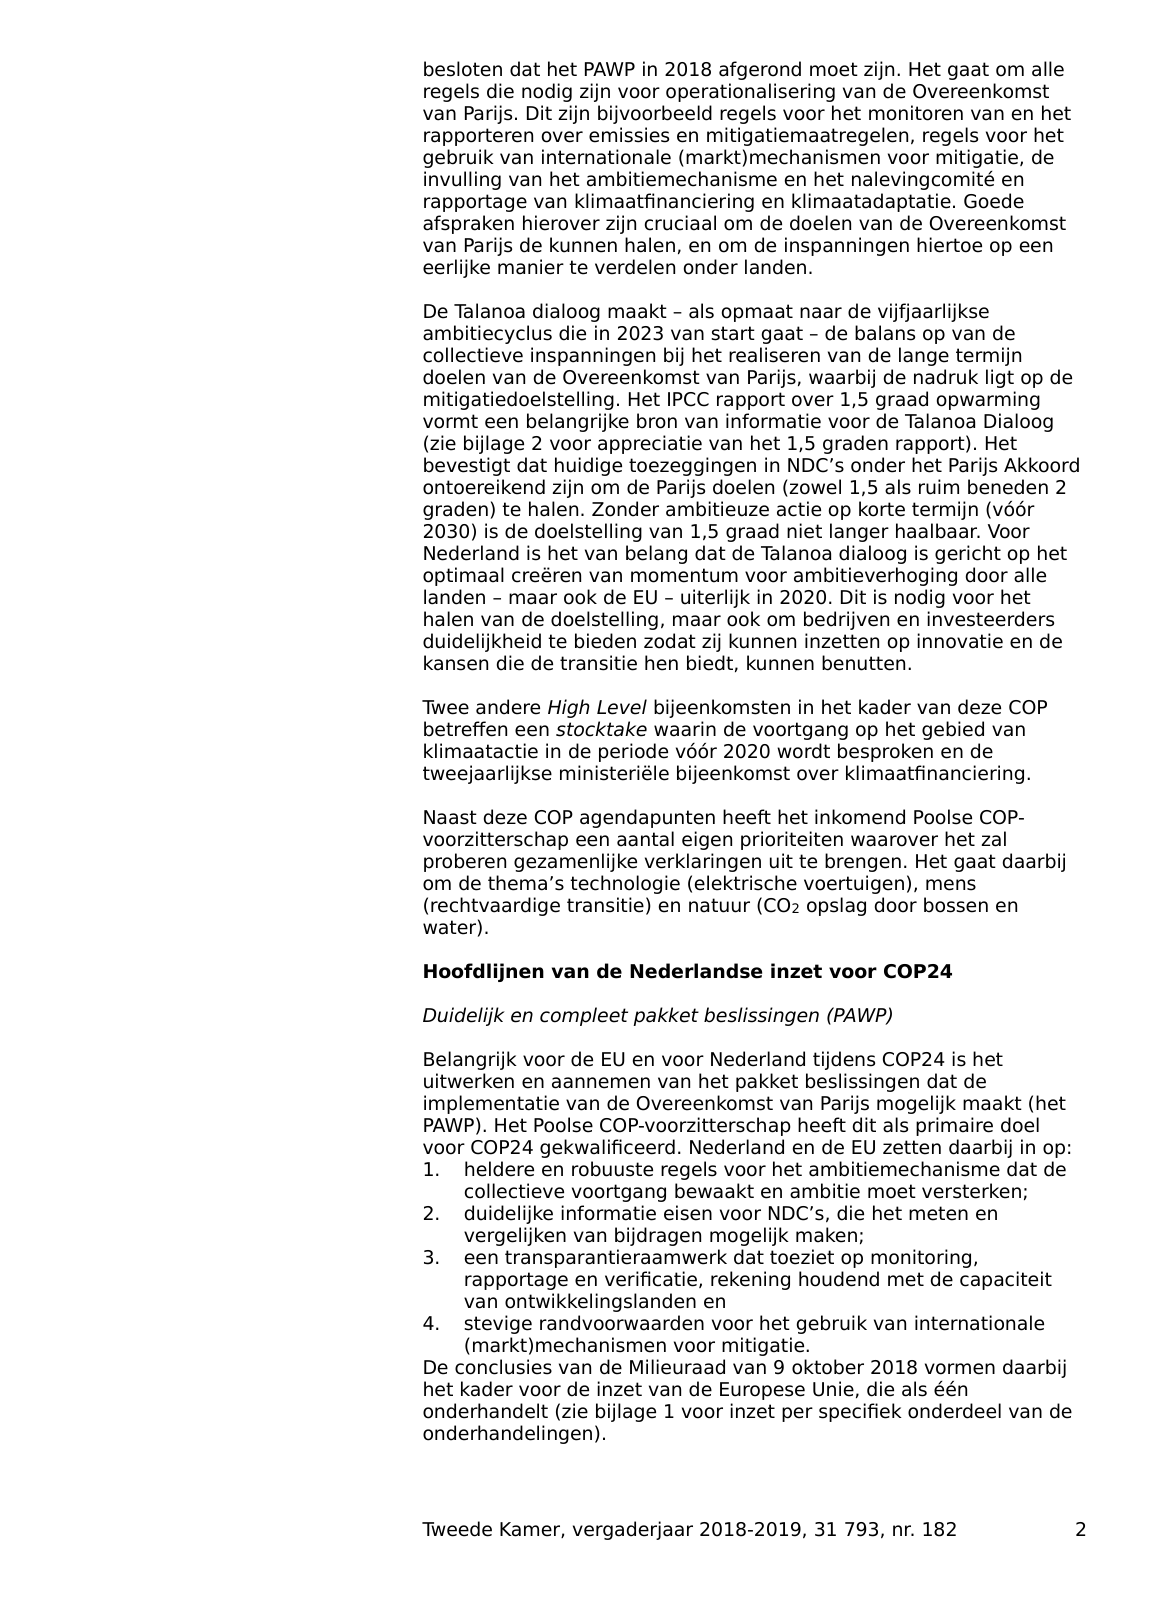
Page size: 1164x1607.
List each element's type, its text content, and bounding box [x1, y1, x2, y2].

text De conclusies van de Milieuraad van 9 oktober 2018 vormen daarbij het kader voor de inzet van de Europese Unie, die als één onderhandelt (zie bijlage 1 voor inzet per specifiek onderdeel van de onderhandelingen). [422, 1357, 1087, 1445]
text 1. heldere en robuuste regels voor het ambitiemechanisme dat de collectieve voortgang bewaakt en ambitie moet versterken; [422, 1159, 1087, 1203]
text Belangrijk voor de EU en voor Nederland tijdens COP24 is het uitwerken en aannemen van het pakket beslissingen dat de implementatie van de Overeenkomst van Parijs mogelijk maakt (het PAWP). Het Poolse COP-voorzitterschap heeft dit als primaire doel voor COP24 gekwalificeerd. Nederland en de EU zetten daarbij in op: [422, 1049, 1087, 1159]
text 2. duidelijke informatie eisen voor NDC’s, die het meten en vergelijken van bijdragen mogelijk maken; [422, 1203, 1087, 1247]
text Twee andere High Level bijeenkomsten in het kader van deze COP betreffen een stocktake waarin de voortgang op het gebied van klimaatactie in de periode vóór 2020 wordt besproken en de tweejaarlijkse ministeriële bijeenkomst over klimaatfinanciering. [422, 697, 1087, 785]
subtitle Duidelijk en compleet pakket beslissingen (PAWP) [422, 1005, 1087, 1027]
text 4. stevige randvoorwaarden voor het gebruik van internationale (markt)mechanismen voor mitigatie. [422, 1313, 1087, 1357]
text Naast deze COP agendapunten heeft het inkomend Poolse COP-voorzitterschap een aantal eigen prioriteiten waarover het zal proberen gezamenlijke verklaringen uit te brengen. Het gaat daarbij om de thema’s technologie (elektrische voertuigen), mens (rechtvaardige transitie) en natuur (CO2 opslag door bossen en water). [422, 807, 1087, 939]
text besloten dat het PAWP in 2018 afgerond moet zijn. Het gaat om alle regels die nodig zijn voor operationalisering van de Overeenkomst van Parijs. Dit zijn bijvoorbeeld regels voor het monitoren van en het rapporteren over emissies en mitigatiemaatregelen, regels voor het gebruik van internationale (markt)mechanismen voor mitigatie, de invulling van het ambitiemechanisme en het nalevingcomité en rapportage van klimaatfinanciering en klimaatadaptatie. Goede afspraken hierover zijn cruciaal om de doelen van de Overeenkomst van Parijs de kunnen halen, en om de inspanningen hiertoe op een eerlijke manier te verdelen onder landen. [422, 59, 1087, 279]
subtitle Hoofdlijnen van de Nederlandse inzet voor COP24 [422, 961, 1087, 983]
text 3. een transparantieraamwerk dat toeziet op monitoring, rapportage en verificatie, rekening houdend met de capaciteit van ontwikkelingslanden en [422, 1247, 1087, 1313]
text De Talanoa dialoog maakt – als opmaat naar de vijfjaarlijkse ambitiecyclus die in 2023 van start gaat – de balans op van de collectieve inspanningen bij het realiseren van de lange termijn doelen van de Overeenkomst van Parijs, waarbij de nadruk ligt op de mitigatiedoelstelling. Het IPCC rapport over 1,5 graad opwarming vormt een belangrijke bron van informatie voor de Talanoa Dialoog (zie bijlage 2 voor appreciatie van het 1,5 graden rapport). Het bevestigt dat huidige toezeggingen in NDC’s onder het Parijs Akkoord ontoereikend zijn om de Parijs doelen (zowel 1,5 als ruim beneden 2 graden) te halen. Zonder ambitieuze actie op korte termijn (vóór 2030) is de doelstelling van 1,5 graad niet langer haalbaar. Voor Nederland is het van belang dat de Talanoa dialoog is gericht op het optimaal creëren van momentum voor ambitieverhoging door alle landen – maar ook de EU – uiterlijk in 2020. Dit is nodig voor het halen van de doelstelling, maar ook om bedrijven en investeerders duidelijkheid te bieden zodat zij kunnen inzetten op innovatie en de kansen die de transitie hen biedt, kunnen benutten. [422, 301, 1087, 675]
